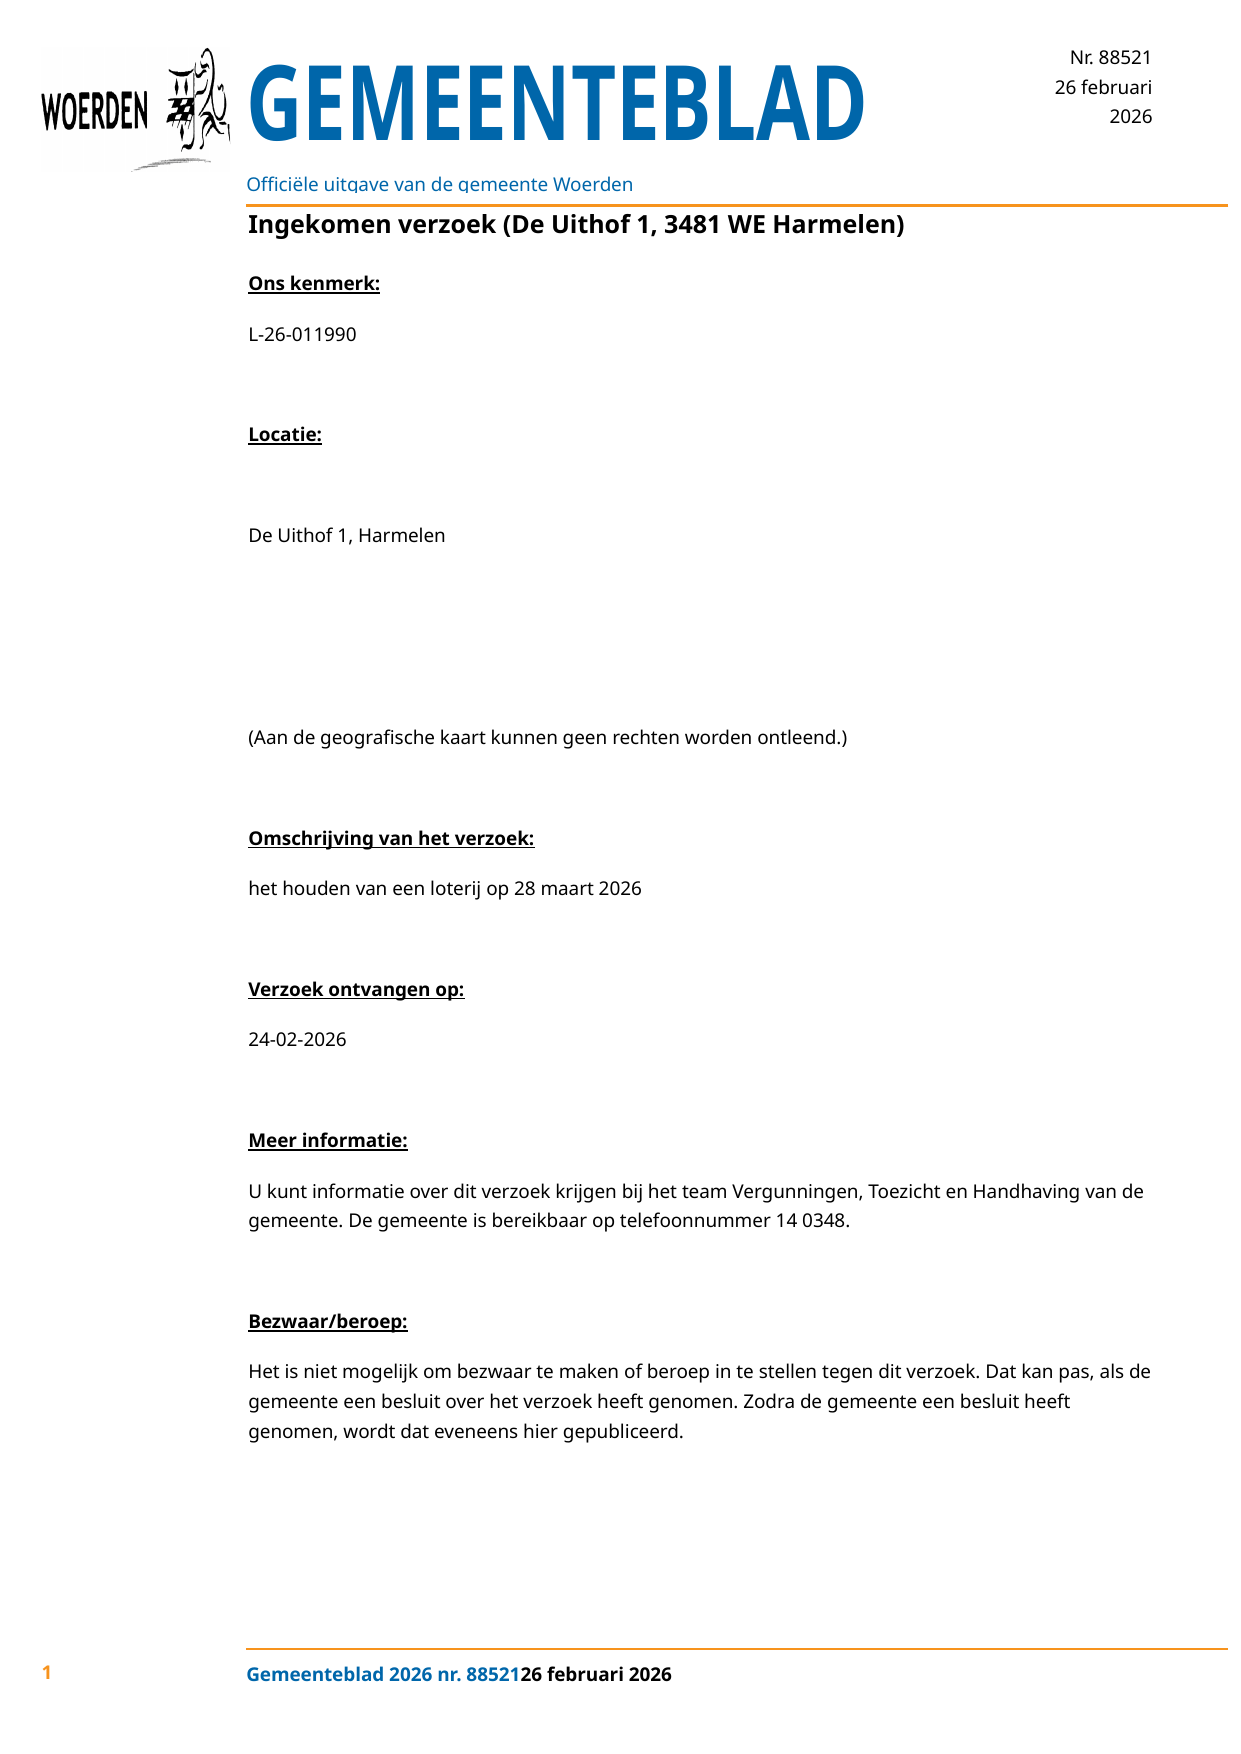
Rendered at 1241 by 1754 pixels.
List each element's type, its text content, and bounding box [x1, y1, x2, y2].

text Meer informatie: [248, 1127, 1152, 1153]
picture [41, 47, 231, 172]
text Verzoek ontvangen op: [248, 976, 1152, 1002]
text (Aan de geografische kaart kunnen geen rechten worden ontleend.) [248, 724, 1152, 750]
text het houden van een loterij op 28 maart 2026 [248, 875, 1152, 901]
text Bezwaar/beroep: [248, 1308, 1152, 1334]
text De Uithof 1, Harmelen [248, 522, 1152, 548]
text Ingekomen verzoek (De Uithof 1, 3481 WE Harmelen) [248, 207, 1152, 241]
text Locatie: [248, 422, 1152, 447]
text L-26-011990 [248, 321, 1152, 346]
text 24-02-2026 [248, 1027, 1152, 1052]
text Ons kenmerk: [248, 270, 1152, 296]
text Het is niet mogelijk om bezwaar te maken of beroep in te stellen tegen dit verzoek. Dat kan pas, als de gemeente een besluit over het verzoek heeft genomen. Zodra de gemeente een besluit heeft genomen, wordt dat eveneens hier gepubliceerd. [248, 1359, 1152, 1443]
text Omschrijving van het verzoek: [248, 825, 1152, 851]
text U kunt informatie over dit verzoek krijgen bij het team Vergunningen, Toezicht en Handhaving van de gemeente. De gemeente is bereikbaar op telefoonnummer 14 0348. [248, 1178, 1152, 1233]
